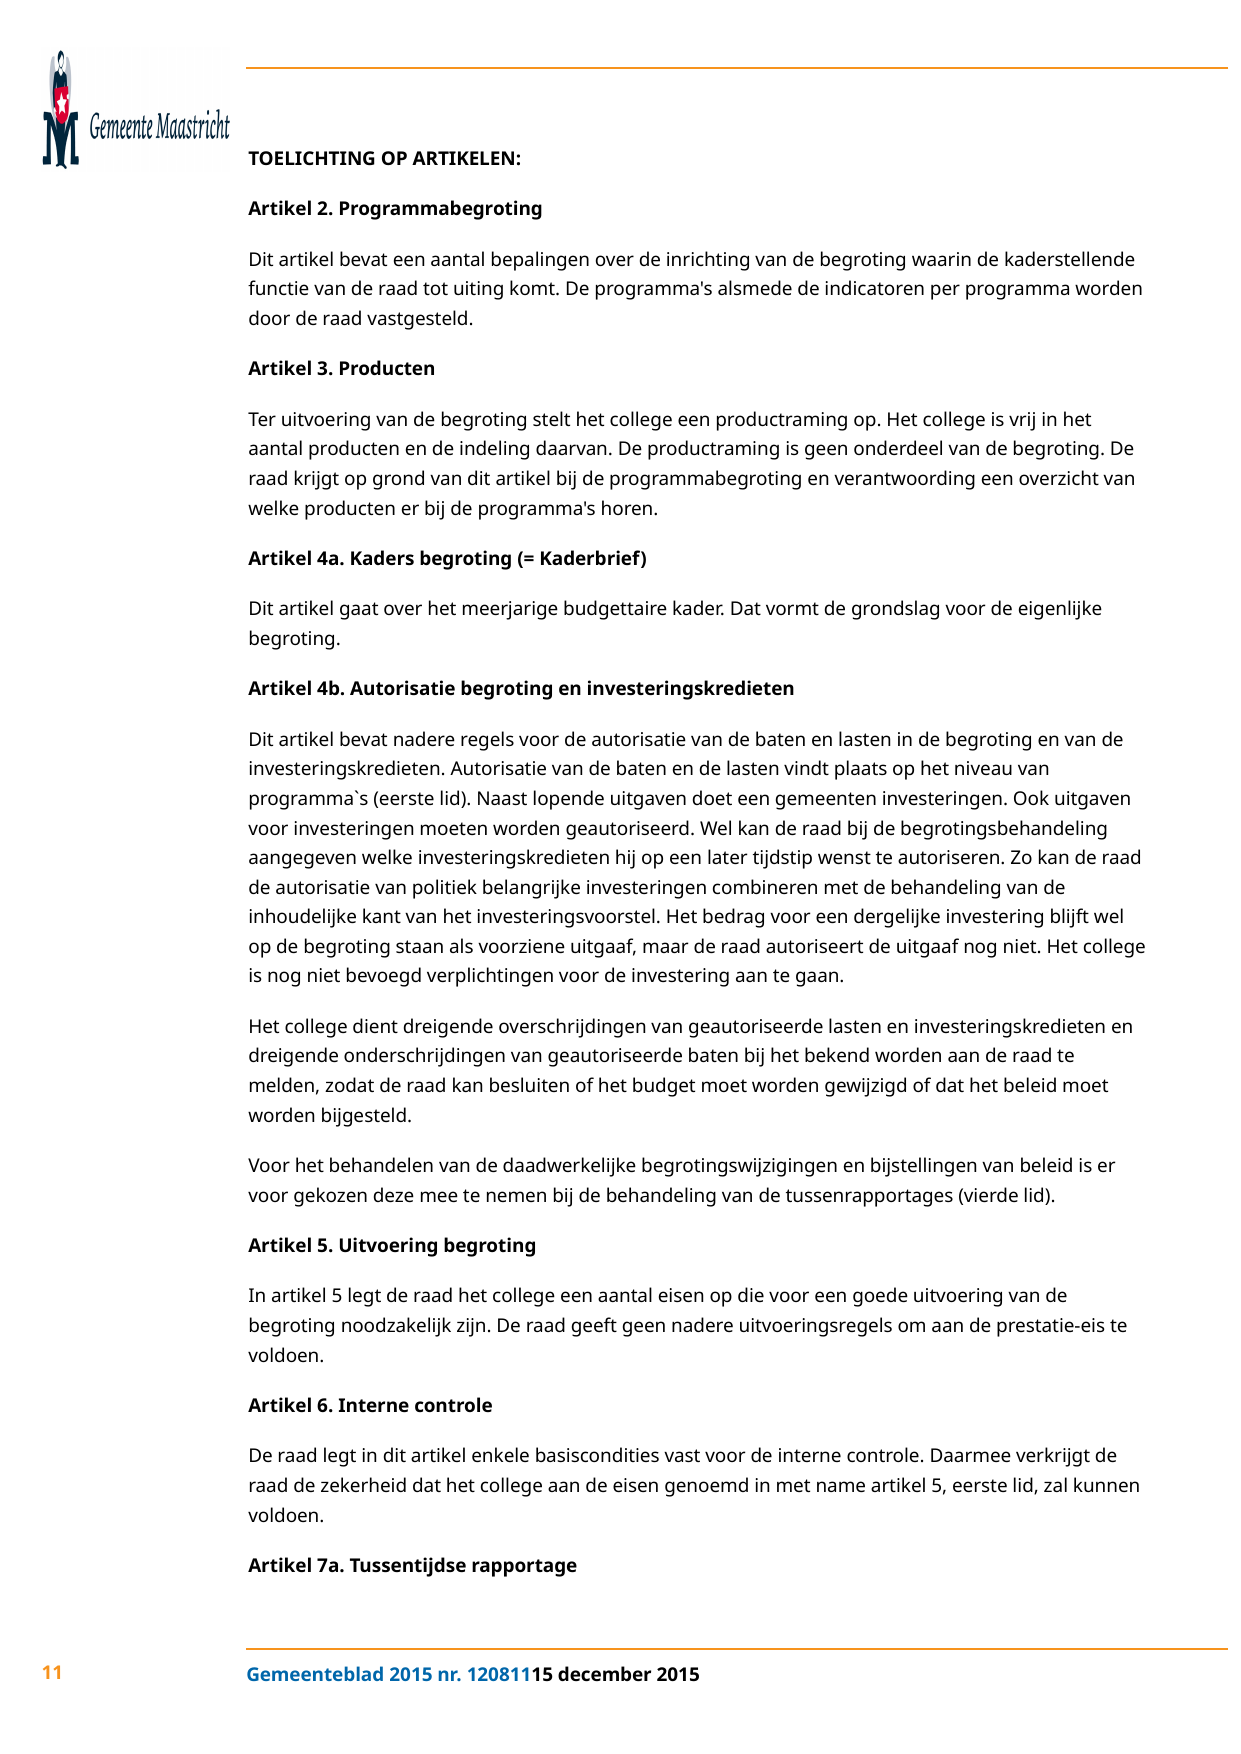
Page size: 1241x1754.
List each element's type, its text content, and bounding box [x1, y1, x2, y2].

text Artikel 7a. Tussentijdse rapportage [248, 1552, 1152, 1578]
text Artikel 4b. Autorisatie begroting en investeringskredieten [248, 676, 1152, 701]
text Artikel 5. Uitvoering begroting [248, 1232, 1152, 1258]
text De raad legt in dit artikel enkele basiscondities vast voor de interne controle. Daarmee verkrijgt de raad de zekerheid dat het college aan de eisen genoemd in met name artikel 5, eerste lid, zal kunnen voldoen. [248, 1443, 1152, 1528]
text Dit artikel gaat over het meerjarige budgettaire kader. Dat vormt de grondslag voor de eigenlijke begroting. [248, 596, 1152, 651]
text Voor het behandelen van de daadwerkelijke begrotingswijzigingen en bijstellingen van beleid is er voor gekozen deze mee te nemen bij de behandeling van de tussenrapportages (vierde lid). [248, 1152, 1152, 1208]
text Artikel 6. Interne controle [248, 1392, 1152, 1418]
text TOELICHTING OP ARTIKELEN: [248, 145, 1152, 171]
text Het college dient dreigende overschrijdingen van geautoriseerde lasten en investeringskredieten en dreigende onderschrijdingen van geautoriseerde baten bij het bekend worden aan de raad te melden, zodat de raad kan besluiten of het budget moet worden gewijzigd of dat het beleid moet worden bijgesteld. [248, 1013, 1152, 1128]
text In artikel 5 legt de raad het college een aantal eisen op die voor een goede uitvoering van de begroting noodzakelijk zijn. De raad geeft geen nadere uitvoeringsregels om aan de prestatie-eis te voldoen. [248, 1283, 1152, 1368]
text Ter uitvoering van de begroting stelt het college een productraming op. Het college is vrij in het aantal producten en de indeling daarvan. De productraming is geen onderdeel van de begroting. De raad krijgt op grond van dit artikel bij de programmabegroting en verantwoording een overzicht van welke producten er bij de programma's horen. [248, 406, 1152, 521]
text Artikel 3. Producten [248, 356, 1152, 381]
text Artikel 2. Programmabegroting [248, 196, 1152, 221]
text Dit artikel bevat nadere regels voor de autorisatie van de baten en lasten in de begroting en van de investeringskredieten. Autorisatie van de baten en de lasten vindt plaats op het niveau van programma`s (eerste lid). Naast lopende uitgaven doet een gemeenten investeringen. Ook uitgaven voor investeringen moeten worden geautoriseerd. Wel kan de raad bij de begrotingsbehandeling aangegeven welke investeringskredieten hij op een later tijdstip wenst te autoriseren. Zo kan de raad de autorisatie van politiek belangrijke investeringen combineren met de behandeling van de inhoudelijke kant van het investeringsvoorstel. Het bedrag voor een dergelijke investering blijft wel op de begroting staan als voorziene uitgaaf, maar de raad autoriseert de uitgaaf nog niet. Het college is nog niet bevoegd verplichtingen voor de investering aan te gaan. [248, 726, 1152, 988]
text Artikel 4a. Kaders begroting (= Kaderbrief) [248, 545, 1152, 571]
text Dit artikel bevat een aantal bepalingen over de inrichting van de begroting waarin de kaderstellende functie van de raad tot uiting komt. De programma's alsmede de indicatoren per programma worden door de raad vastgesteld. [248, 246, 1152, 331]
picture [41, 47, 231, 172]
